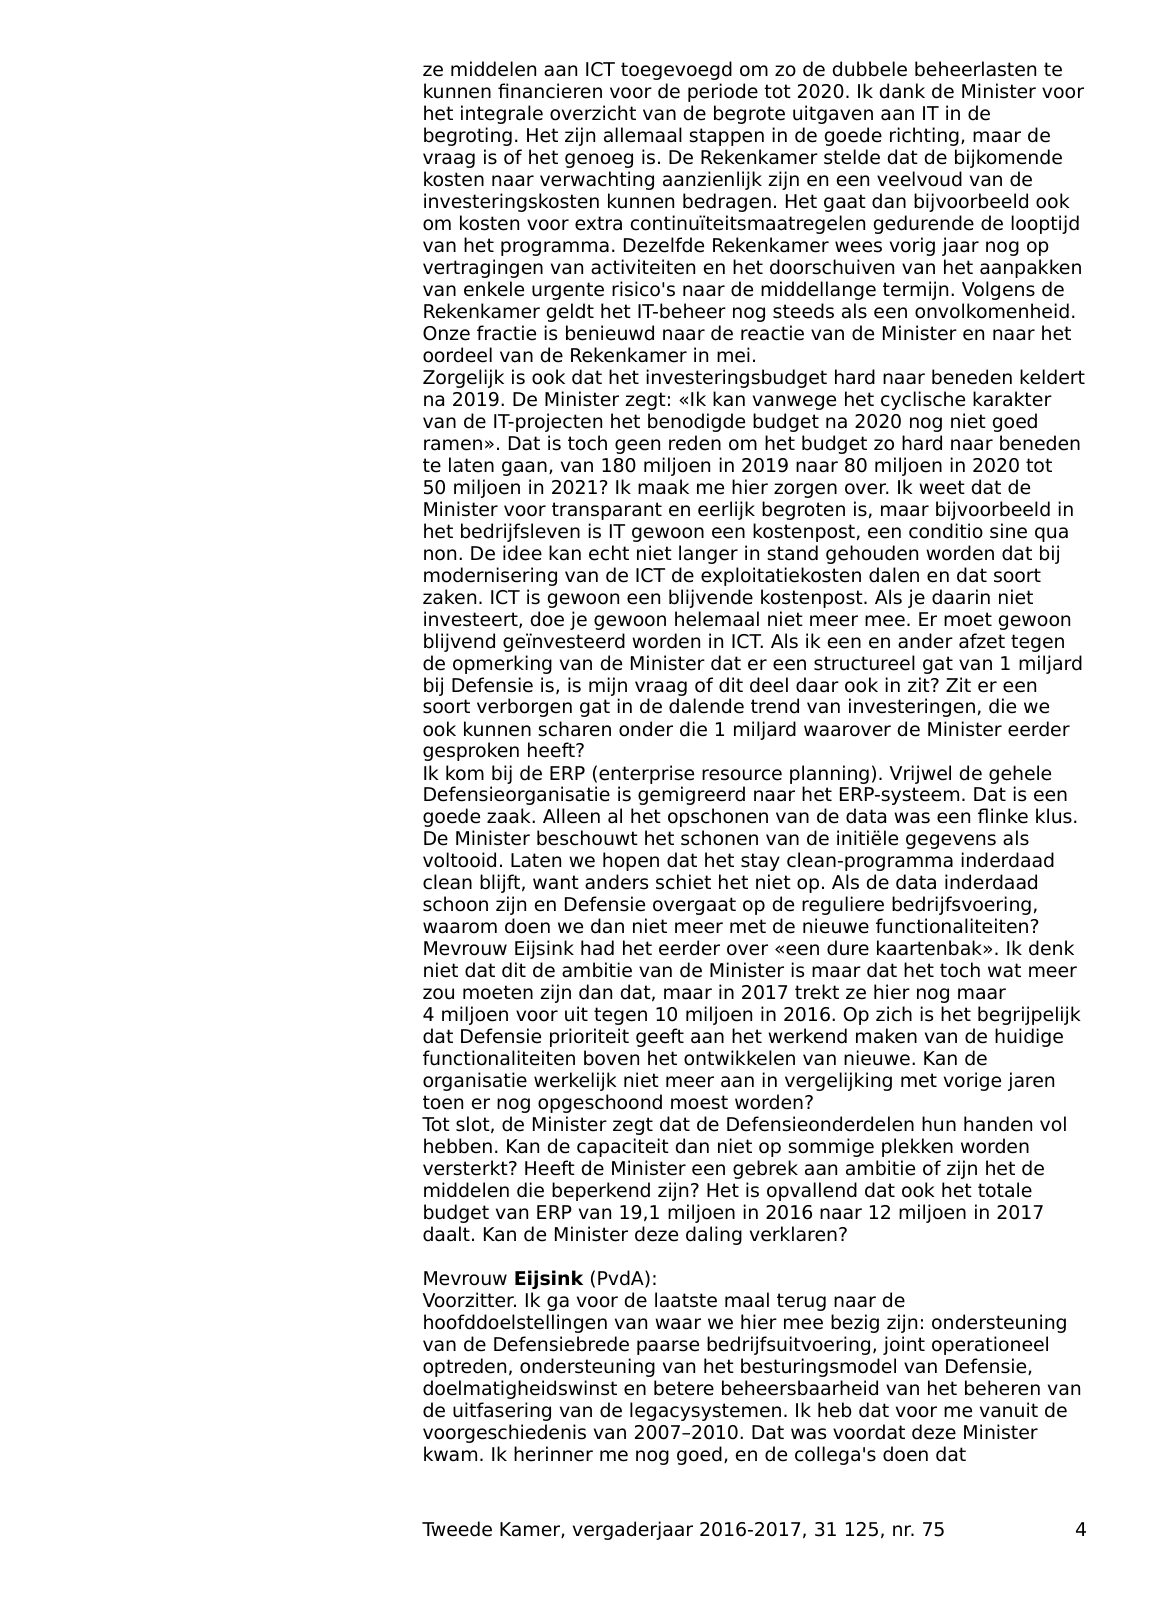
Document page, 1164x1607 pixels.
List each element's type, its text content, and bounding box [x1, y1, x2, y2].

text Voorzitter. Ik ga voor de laatste maal terug naar de hoofddoelstellingen van waar we hier mee bezig zijn: ondersteuning van de Defensiebrede paarse bedrijfsuitvoering, joint operationeel optreden, ondersteuning van het besturingsmodel van Defensie, doelmatigheidswinst en betere beheersbaarheid van het beheren van de uitfasering van de legacysystemen. Ik heb dat voor me vanuit de voorgeschiedenis van 2007–2010. Dat was voordat deze Minister kwam. Ik herinner me nog goed, en de collega's doen dat [422, 1290, 1087, 1466]
text Zorgelijk is ook dat het investeringsbudget hard naar beneden keldert na 2019. De Minister zegt: «Ik kan vanwege het cyclische karakter van de IT-projecten het benodigde budget na 2020 nog niet goed ramen». Dat is toch geen reden om het budget zo hard naar beneden te laten gaan, van 180 miljoen in 2019 naar 80 miljoen in 2020 tot 50 miljoen in 2021? Ik maak me hier zorgen over. Ik weet dat de Minister voor transparant en eerlijk begroten is, maar bijvoorbeeld in het bedrijfsleven is IT gewoon een kostenpost, een conditio sine qua non. De idee kan echt niet langer in stand gehouden worden dat bij modernisering van de ICT de exploitatiekosten dalen en dat soort zaken. ICT is gewoon een blijvende kostenpost. Als je daarin niet investeert, doe je gewoon helemaal niet meer mee. Er moet gewoon blijvend geïnvesteerd worden in ICT. Als ik een en ander afzet tegen de opmerking van de Minister dat er een structureel gat van 1 miljard bij Defensie is, is mijn vraag of dit deel daar ook in zit? Zit er een soort verborgen gat in de dalende trend van investeringen, die we ook kunnen scharen onder die 1 miljard waarover de Minister eerder gesproken heeft? [422, 367, 1087, 762]
text ze middelen aan ICT toegevoegd om zo de dubbele beheerlasten te kunnen financieren voor de periode tot 2020. Ik dank de Minister voor het integrale overzicht van de begrote uitgaven aan IT in de begroting. Het zijn allemaal stappen in de goede richting, maar de vraag is of het genoeg is. De Rekenkamer stelde dat de bijkomende kosten naar verwachting aanzienlijk zijn en een veelvoud van de investeringskosten kunnen bedragen. Het gaat dan bijvoorbeeld ook om kosten voor extra continuïteitsmaatregelen gedurende de looptijd van het programma. Dezelfde Rekenkamer wees vorig jaar nog op vertragingen van activiteiten en het doorschuiven van het aanpakken van enkele urgente risico's naar de middellange termijn. Volgens de Rekenkamer geldt het IT-beheer nog steeds als een onvolkomenheid. Onze fractie is benieuwd naar de reactie van de Minister en naar het oordeel van de Rekenkamer in mei. [422, 59, 1087, 367]
text Ik kom bij de ERP (enterprise resource planning). Vrijwel de gehele Defensieorganisatie is gemigreerd naar het ERP-systeem. Dat is een goede zaak. Alleen al het opschonen van de data was een flinke klus. De Minister beschouwt het schonen van de initiële gegevens als voltooid. Laten we hopen dat het stay clean-programma inderdaad clean blijft, want anders schiet het niet op. Als de data inderdaad schoon zijn en Defensie overgaat op de reguliere bedrijfsvoering, waarom doen we dan niet meer met de nieuwe functionaliteiten? Mevrouw Eijsink had het eerder over «een dure kaartenbak». Ik denk niet dat dit de ambitie van de Minister is maar dat het toch wat meer zou moeten zijn dan dat, maar in 2017 trekt ze hier nog maar 4 miljoen voor uit tegen 10 miljoen in 2016. Op zich is het begrijpelijk dat Defensie prioriteit geeft aan het werkend maken van de huidige functionaliteiten boven het ontwikkelen van nieuwe. Kan de organisatie werkelijk niet meer aan in vergelijking met vorige jaren toen er nog opgeschoond moest worden? [422, 762, 1087, 1114]
text Tot slot, de Minister zegt dat de Defensieonderdelen hun handen vol hebben. Kan de capaciteit dan niet op sommige plekken worden versterkt? Heeft de Minister een gebrek aan ambitie of zijn het de middelen die beperkend zijn? Het is opvallend dat ook het totale budget van ERP van 19,1 miljoen in 2016 naar 12 miljoen in 2017 daalt. Kan de Minister deze daling verklaren? [422, 1114, 1087, 1246]
text Mevrouw Eijsink (PvdA): [422, 1268, 1087, 1290]
